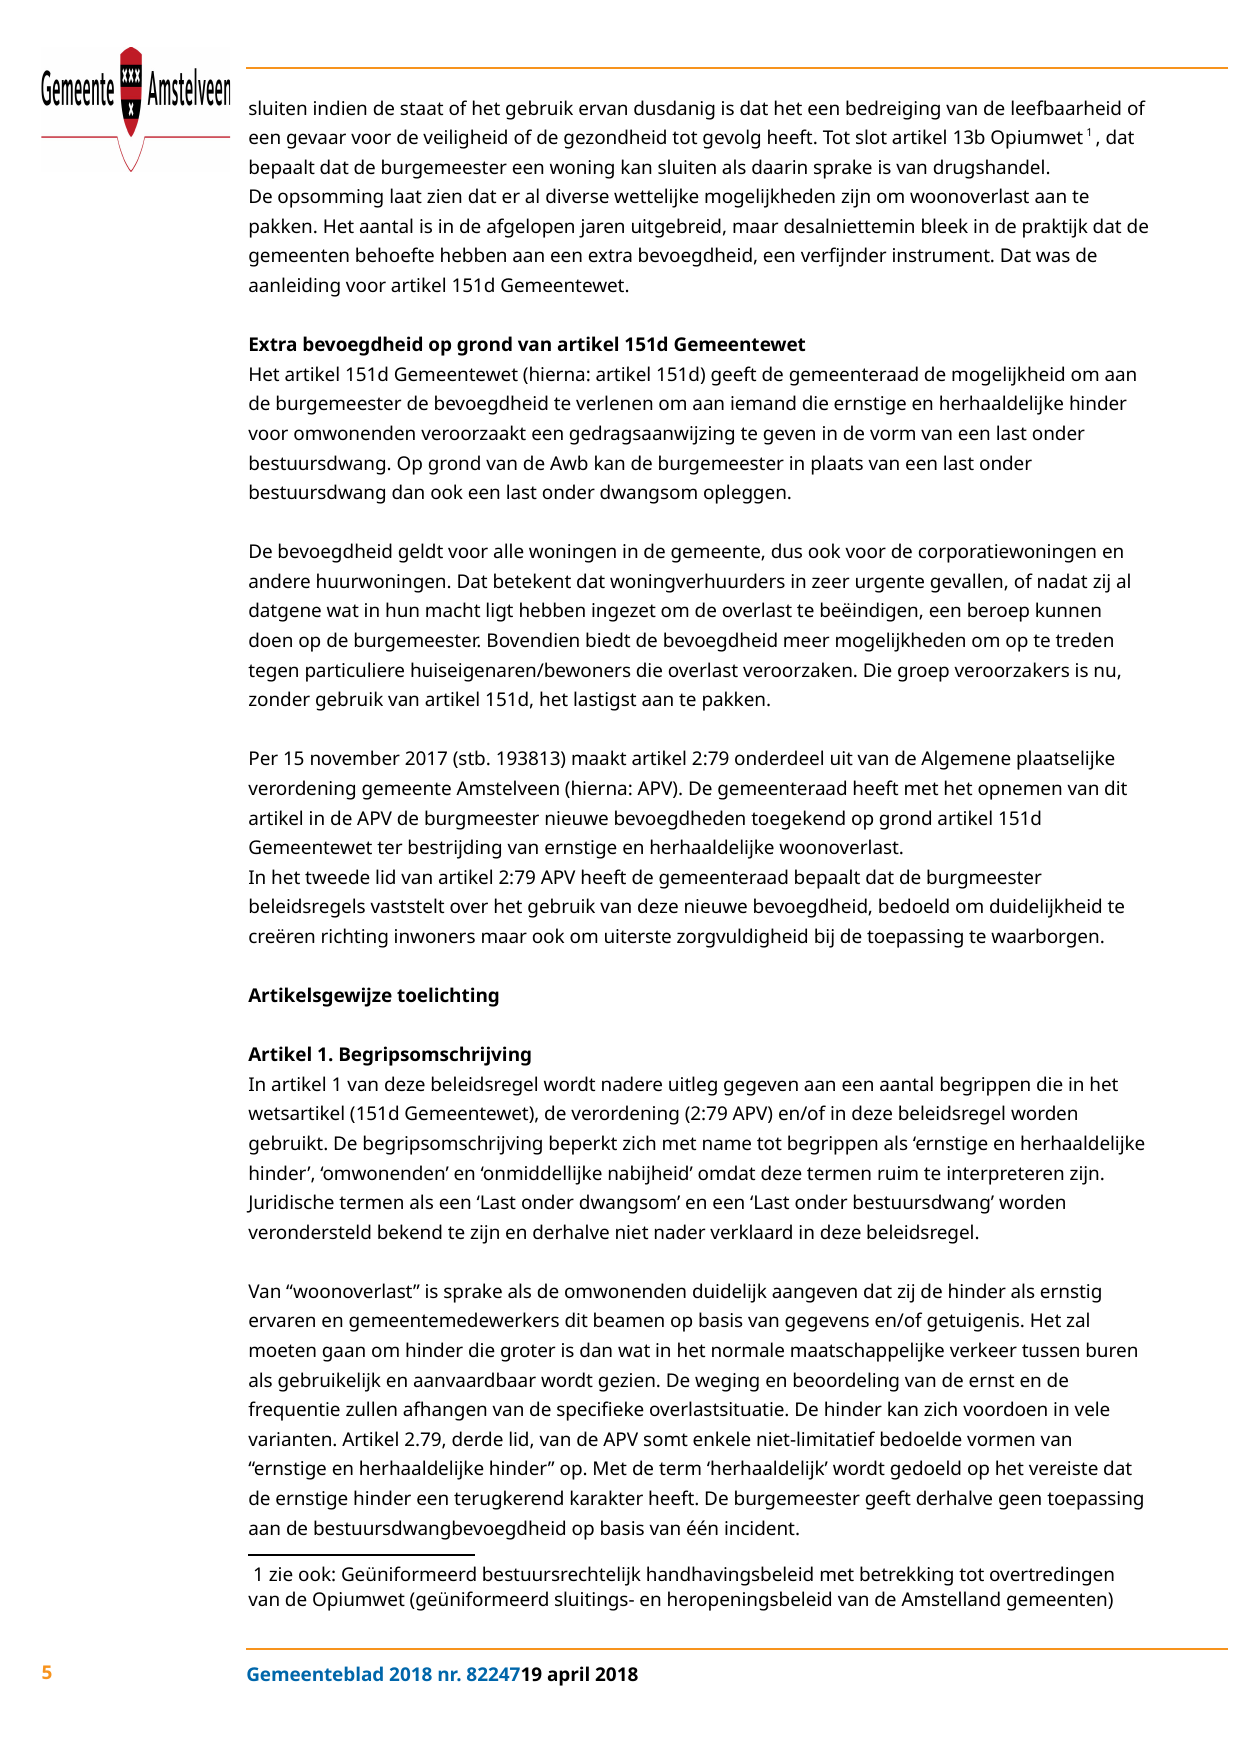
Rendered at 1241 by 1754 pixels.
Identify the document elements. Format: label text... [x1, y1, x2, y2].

text sluiten indien de staat of het gebruik ervan dusdanig is dat het een bedreiging van de leefbaarheid of een gevaar voor de veiligheid of de gezondheid tot gevolg heeft. Tot slot artikel 13b Opiumwet, dat bepaalt dat de burgemeester een woning kan sluiten als daarin sprake is van drugshandel. [248, 95, 1152, 180]
text Artikelsgewijze toelichting [248, 982, 1152, 1008]
text Per 15 november 2017 (stb. 193813) maakt artikel 2:79 onderdeel uit van de Algemene plaatselijke verordening gemeente Amstelveen (hierna: APV). De gemeenteraad heeft met het opnemen van dit artikel in de APV de burgmeester nieuwe bevoegdheden toegekend op grond artikel 151d Gemeentewet ter bestrijding van ernstige en herhaaldelijke woonoverlast. [248, 746, 1152, 860]
text Het artikel 151d Gemeentewet (hierna: artikel 151d) geeft de gemeenteraad de mogelijkheid om aan de burgemeester de bevoegdheid te verlenen om aan iemand die ernstige en herhaaldelijke hinder voor omwonenden veroorzaakt een gedragsaanwijzing te geven in de vorm van een last onder bestuursdwang. Op grond van de Awb kan de burgemeester in plaats van een last onder bestuursdwang dan ook een last onder dwangsom opleggen. [248, 361, 1152, 505]
text Van “woonoverlast” is sprake als de omwonenden duidelijk aangeven dat zij de hinder als ernstig ervaren en gemeentemedewerkers dit beamen op basis van gegevens en/of getuigenis. Het zal moeten gaan om hinder die groter is dan wat in het normale maatschappelijke verkeer tussen buren als gebruikelijk en aanvaardbaar wordt gezien. De weging en beoordeling van de ernst en de frequentie zullen afhangen van de specifieke overlastsituatie. De hinder kan zich voordoen in vele varianten. Artikel 2.79, derde lid, van de APV somt enkele niet-limitatief bedoelde vormen van “ernstige en herhaaldelijke hinder” op. Met de term ‘herhaaldelijk’ wordt gedoeld op het vereiste dat de ernstige hinder een terugkerend karakter heeft. De burgemeester geeft derhalve geen toepassing aan de bestuursdwangbevoegdheid op basis van één incident. [248, 1278, 1152, 1541]
text De bevoegdheid geldt voor alle woningen in de gemeente, dus ook voor de corporatiewoningen en andere huurwoningen. Dat betekent dat woningverhuurders in zeer urgente gevallen, of nadat zij al datgene wat in hun macht ligt hebben ingezet om de overlast te beëindigen, een beroep kunnen doen op de burgemeester. Bovendien biedt de bevoegdheid meer mogelijkheden om op te treden tegen particuliere huiseigenaren/bewoners die overlast veroorzaken. Die groep veroorzakers is nu, zonder gebruik van artikel 151d, het lastigst aan te pakken. [248, 538, 1152, 712]
text Artikel 1. Begripsomschrijving [248, 1041, 1152, 1067]
picture [41, 47, 231, 172]
text Extra bevoegdheid op grond van artikel 151d Gemeentewet [248, 331, 1152, 357]
text In het tweede lid van artikel 2:79 APV heeft de gemeenteraad bepaalt dat de burgmeester beleidsregels vaststelt over het gebruik van deze nieuwe bevoegdheid, bedoeld om duidelijkheid te creëren richting inwoners maar ook om uiterste zorgvuldigheid bij de toepassing te waarborgen. [248, 864, 1152, 949]
text In artikel 1 van deze beleidsregel wordt nadere uitleg gegeven aan een aantal begrippen die in het wetsartikel (151d Gemeentewet), de verordening (2:79 APV) en/of in deze beleidsregel worden gebruikt. De begripsomschrijving beperkt zich met name tot begrippen als ‘ernstige en herhaaldelijke hinder’, ‘omwonenden’ en ‘onmiddellijke nabijheid’ omdat deze termen ruim te interpreteren zijn. Juridische termen als een ‘Last onder dwangsom’ en een ‘Last onder bestuursdwang’ worden verondersteld bekend te zijn en derhalve niet nader verklaard in deze beleidsregel. [248, 1071, 1152, 1245]
text De opsomming laat zien dat er al diverse wettelijke mogelijkheden zijn om woonoverlast aan te pakken. Het aantal is in de afgelopen jaren uitgebreid, maar desalniettemin bleek in de praktijk dat de gemeenten behoefte hebben aan een extra bevoegdheid, een verfijnder instrument. Dat was de aanleiding voor artikel 151d Gemeentewet. [248, 183, 1152, 298]
text zie ook: Geüniformeerd bestuursrechtelijk handhavingsbeleid met betrekking tot overtredingen van de Opiumwet (geüniformeerd sluitings- en heropeningsbeleid van de Amstelland gemeenten) [248, 1561, 1152, 1612]
